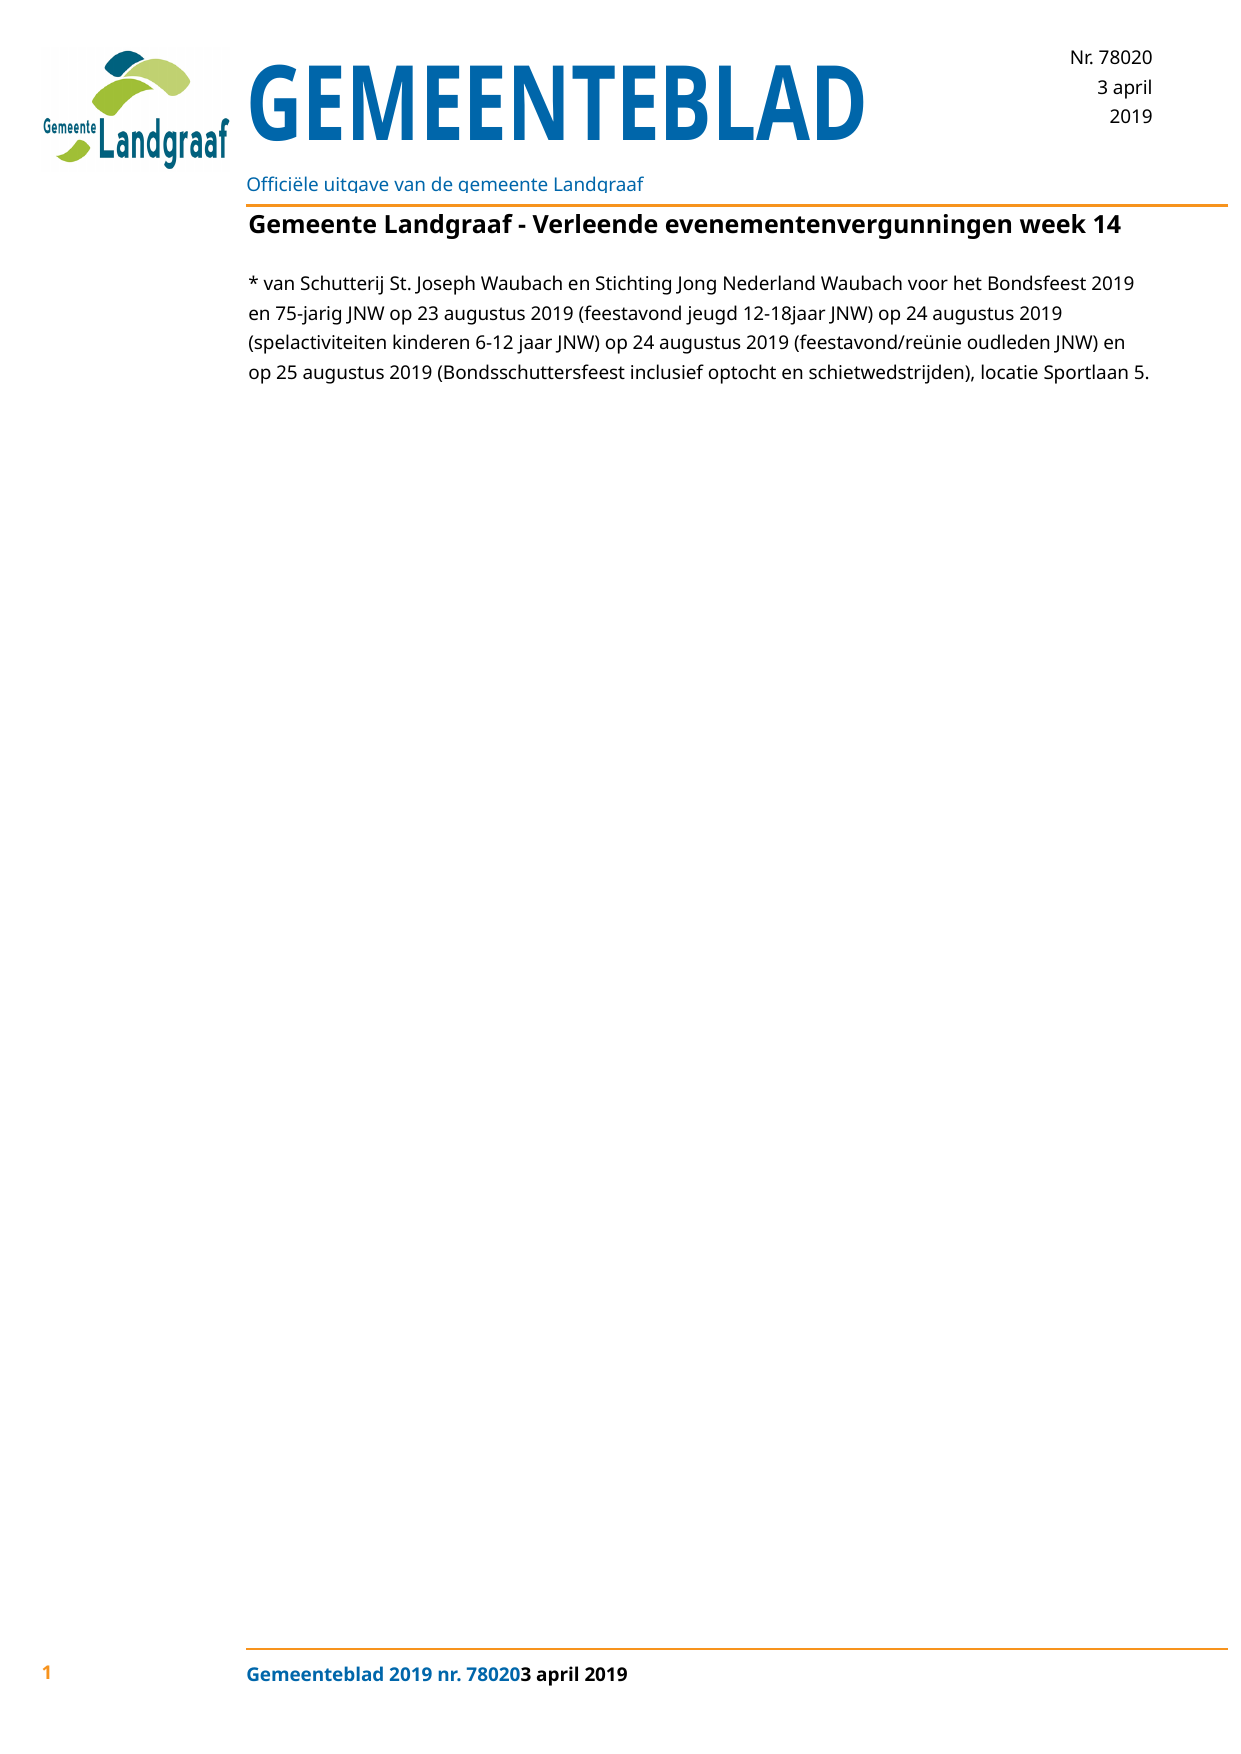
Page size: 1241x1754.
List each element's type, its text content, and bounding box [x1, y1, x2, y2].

text Gemeente Landgraaf - Verleende evenementenvergunningen week 14 [248, 207, 1152, 241]
picture [41, 47, 231, 172]
text * van Schutterij St. Joseph Waubach en Stichting Jong Nederland Waubach voor het Bondsfeest 2019 en 75-jarig JNW op 23 augustus 2019 (feestavond jeugd 12-18jaar JNW) op 24 augustus 2019 (spelactiviteiten kinderen 6-12 jaar JNW) op 24 augustus 2019 (feestavond/reünie oudleden JNW) en op 25 augustus 2019 (Bondsschuttersfeest inclusief optocht en schietwedstrijden), locatie Sportlaan 5. [248, 270, 1152, 385]
